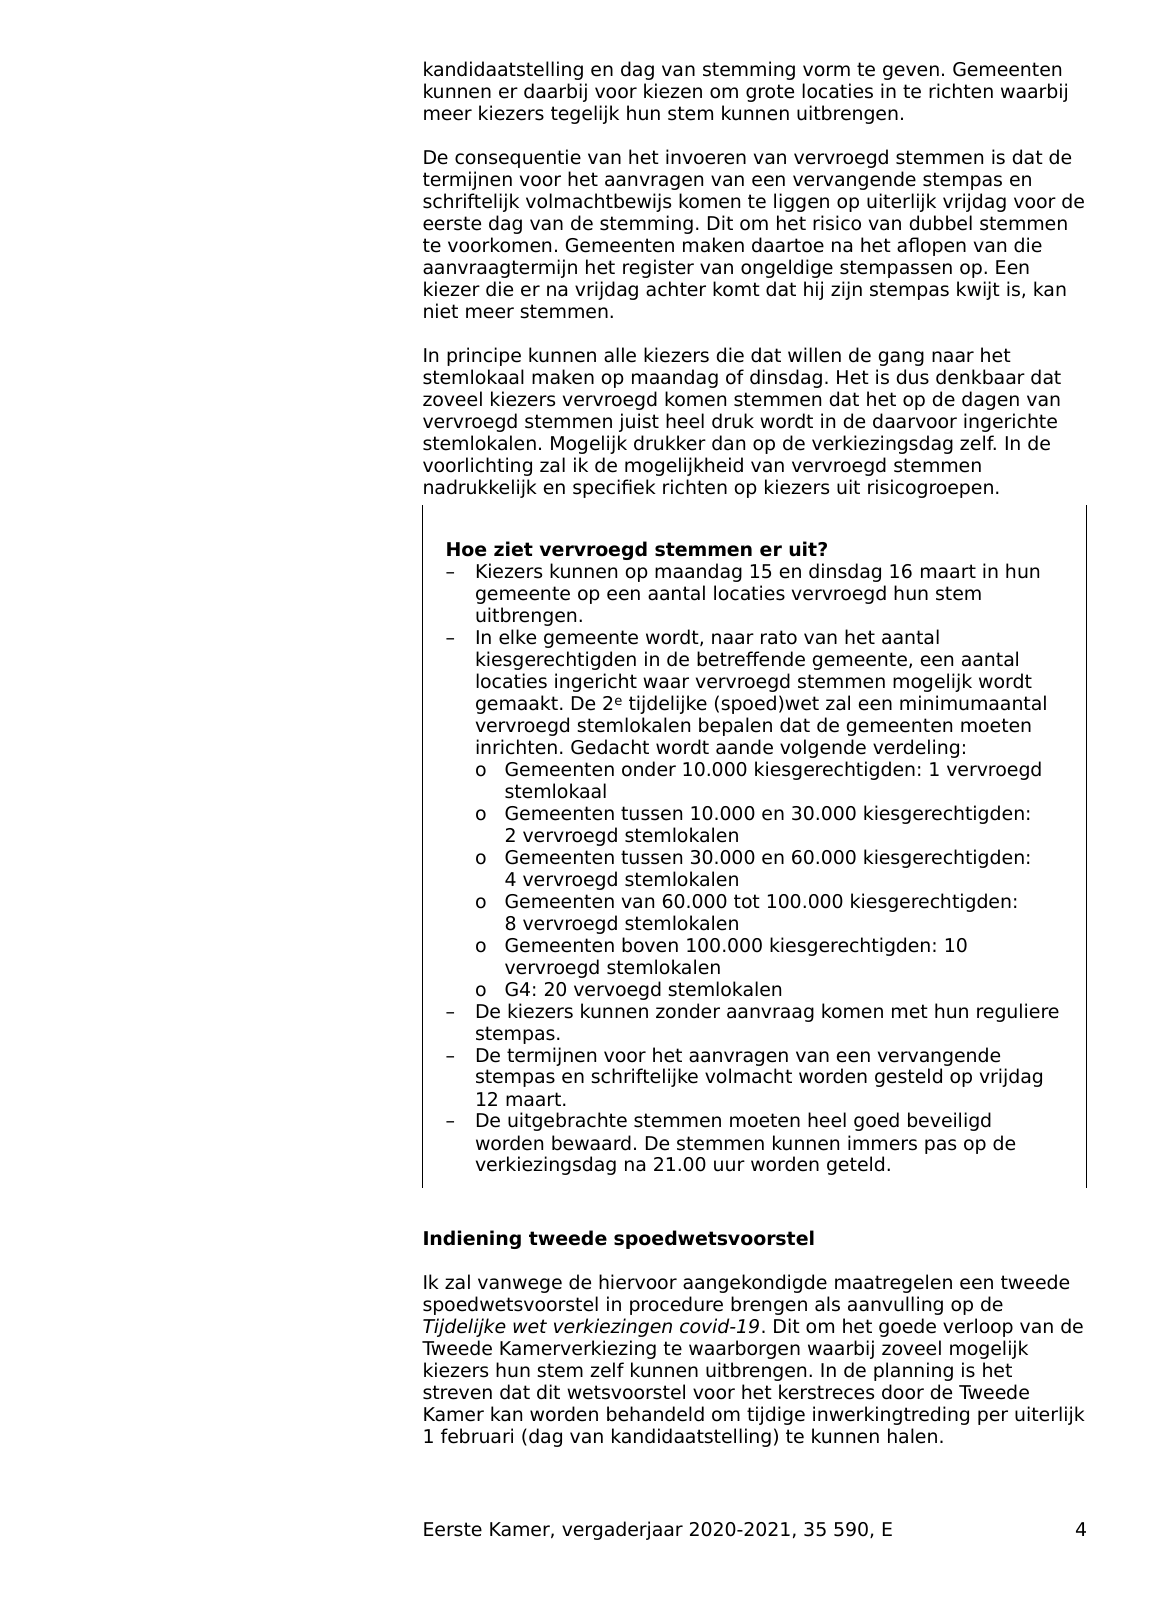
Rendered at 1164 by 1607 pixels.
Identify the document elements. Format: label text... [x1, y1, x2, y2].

text De consequentie van het invoeren van vervroegd stemmen is dat de termijnen voor het aanvragen van een vervangende stempas en schriftelijk volmachtbewijs komen te liggen op uiterlijk vrijdag voor de eerste dag van de stemming. Dit om het risico van dubbel stemmen te voorkomen. Gemeenten maken daartoe na het aflopen van die aanvraagtermijn het register van ongeldige stempassen op. Een kiezer die er na vrijdag achter komt dat hij zijn stempas kwijt is, kan niet meer stemmen. [422, 147, 1087, 323]
text In principe kunnen alle kiezers die dat willen de gang naar het stemlokaal maken op maandag of dinsdag. Het is dus denkbaar dat zoveel kiezers vervroegd komen stemmen dat het op de dagen van vervroegd stemmen juist heel druk wordt in de daarvoor ingerichte stemlokalen. Mogelijk drukker dan op de verkiezingsdag zelf. In de voorlichting zal ik de mogelijkheid van vervroegd stemmen nadrukkelijk en specifiek richten op kiezers uit risicogroepen. [422, 345, 1087, 499]
text kandidaatstelling en dag van stemming vorm te geven. Gemeenten kunnen er daarbij voor kiezen om grote locaties in te richten waarbij meer kiezers tegelijk hun stem kunnen uitbrengen. [422, 59, 1087, 125]
subtitle Indiening tweede spoedwetsvoorstel [422, 1228, 1087, 1250]
text Ik zal vanwege de hiervoor aangekondigde maatregelen een tweede spoedwetsvoorstel in procedure brengen als aanvulling op de Tijdelijke wet verkiezingen covid-19. Dit om het goede verloop van de Tweede Kamerverkiezing te waarborgen waarbij zoveel mogelijk kiezers hun stem zelf kunnen uitbrengen. In de planning is het streven dat dit wetsvoorstel voor het kerstreces door de Tweede Kamer kan worden behandeld om tijdige inwerkingtreding per uiterlijk 1 februari (dag van kandidaatstelling) te kunnen halen. [422, 1272, 1087, 1448]
table_header Hoe ziet vervroegd stemmen er uit? – Kiezers kunnen op maandag 15 en dinsdag 16 maart in hun gemeente op een aantal locaties vervroegd hun stem uitbrengen. – In elke gemeente wordt, naar rato van het aantal kiesgerechtigden in de betreffende gemeente, een aantal locaties ingericht waar vervroegd stemmen mogelijk wordt gemaakt. De 2e tijdelijke (spoed)wet zal een minimumaantal vervroegd stemlokalen bepalen dat de gemeenten moeten inrichten. Gedacht wordt aande volgende verdeling: o Gemeenten onder 10.000 kiesgerechtigden: 1 vervroegd stemlokaal o Gemeenten tussen 10.000 en 30.000 kiesgerechtigden: 2 vervroegd stemlokalen o Gemeenten tussen 30.000 en 60.000 kiesgerechtigden: 4 vervroegd stemlokalen o Gemeenten van 60.000 tot 100.000 kiesgerechtigden: 8 vervroegd stemlokalen o Gemeenten boven 100.000 kiesgerechtigden: 10 vervroegd stemlokalen o G4: 20 vervoegd stemlokalen – De kiezers kunnen zonder aanvraag komen met hun reguliere stempas. – De termijnen voor het aanvragen van een vervangende stempas en schriftelijke volmacht worden gesteld op vrijdag 12 maart. – De uitgebrachte stemmen moeten heel goed beveiligd worden bewaard. De stemmen kunnen immers pas op de verkiezingsdag na 21.00 uur worden geteld. [423, 505, 1086, 1188]
